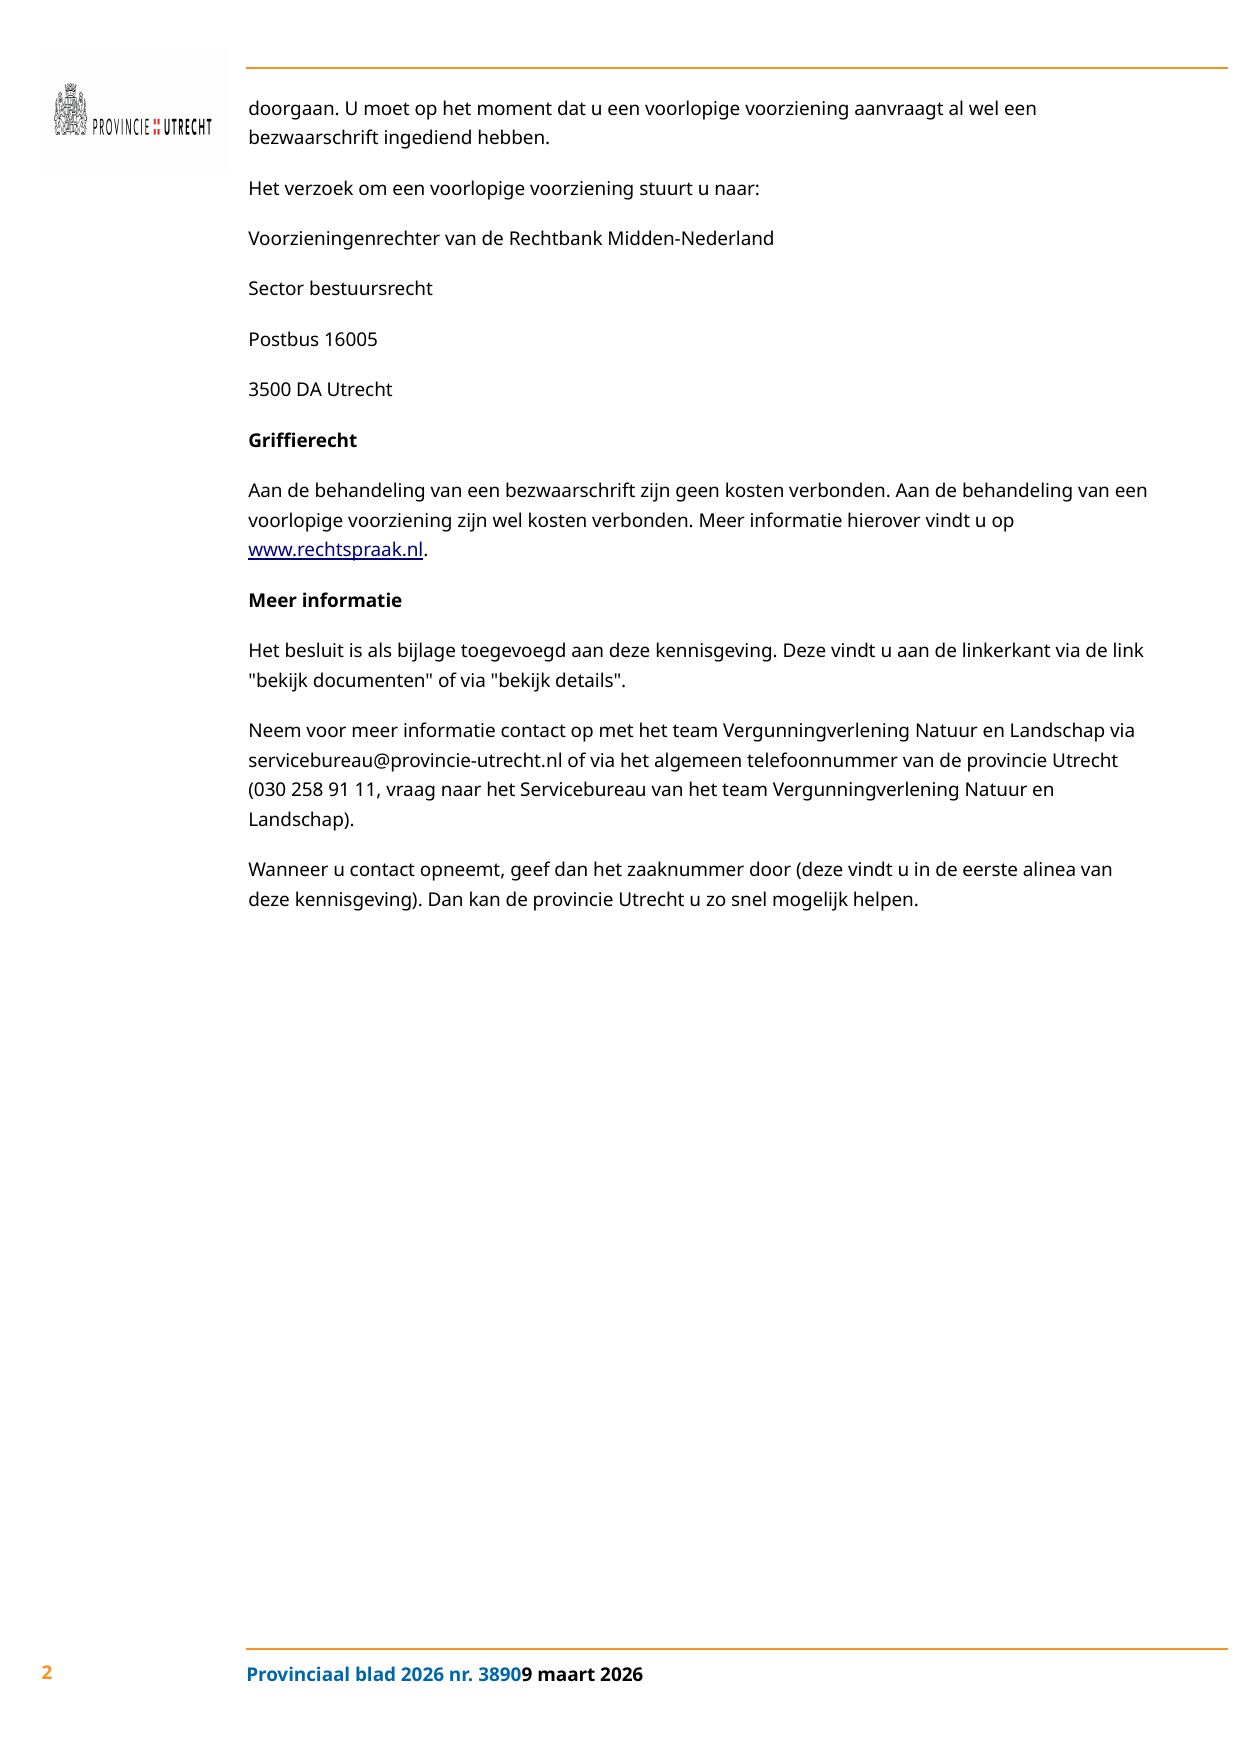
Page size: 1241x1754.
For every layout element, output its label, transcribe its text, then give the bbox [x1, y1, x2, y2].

text Meer informatie [248, 587, 1152, 613]
text Griffierecht [248, 427, 1152, 453]
text Sector bestuursrecht [248, 276, 1152, 301]
picture [41, 47, 231, 172]
text Wanneer u contact opneemt, geef dan het zaaknummer door (deze vindt u in de eerste alinea van deze kennisgeving). Dan kan de provincie Utrecht u zo snel mogelijk helpen. [248, 856, 1152, 912]
text Het verzoek om een voorlopige voorziening stuurt u naar: [248, 175, 1152, 201]
text Voorzieningenrechter van de Rechtbank Midden-Nederland [248, 225, 1152, 251]
text doorgaan. U moet op het moment dat u een voorlopige voorziening aanvraagt al wel een bezwaarschrift ingediend hebben. [248, 95, 1152, 150]
text Aan de behandeling van een bezwaarschrift zijn geen kosten verbonden. Aan de behandeling van een voorlopige voorziening zijn wel kosten verbonden. Meer informatie hierover vindt u op www.rechtspraak.nl. [248, 477, 1152, 562]
text Postbus 16005 [248, 326, 1152, 352]
text Het besluit is als bijlage toegevoegd aan deze kennisgeving. Deze vindt u aan de linkerkant via de link "bekijk documenten" of via "bekijk details". [248, 637, 1152, 693]
text Neem voor meer informatie contact op met het team Vergunningverlening Natuur en Landschap via servicebureau@provincie-utrecht.nl of via het algemeen telefoonnummer van de provincie Utrecht (030 258 91 11, vraag naar het Servicebureau van het team Vergunningverlening Natuur en Landschap). [248, 717, 1152, 832]
text 3500 DA Utrecht [248, 376, 1152, 402]
